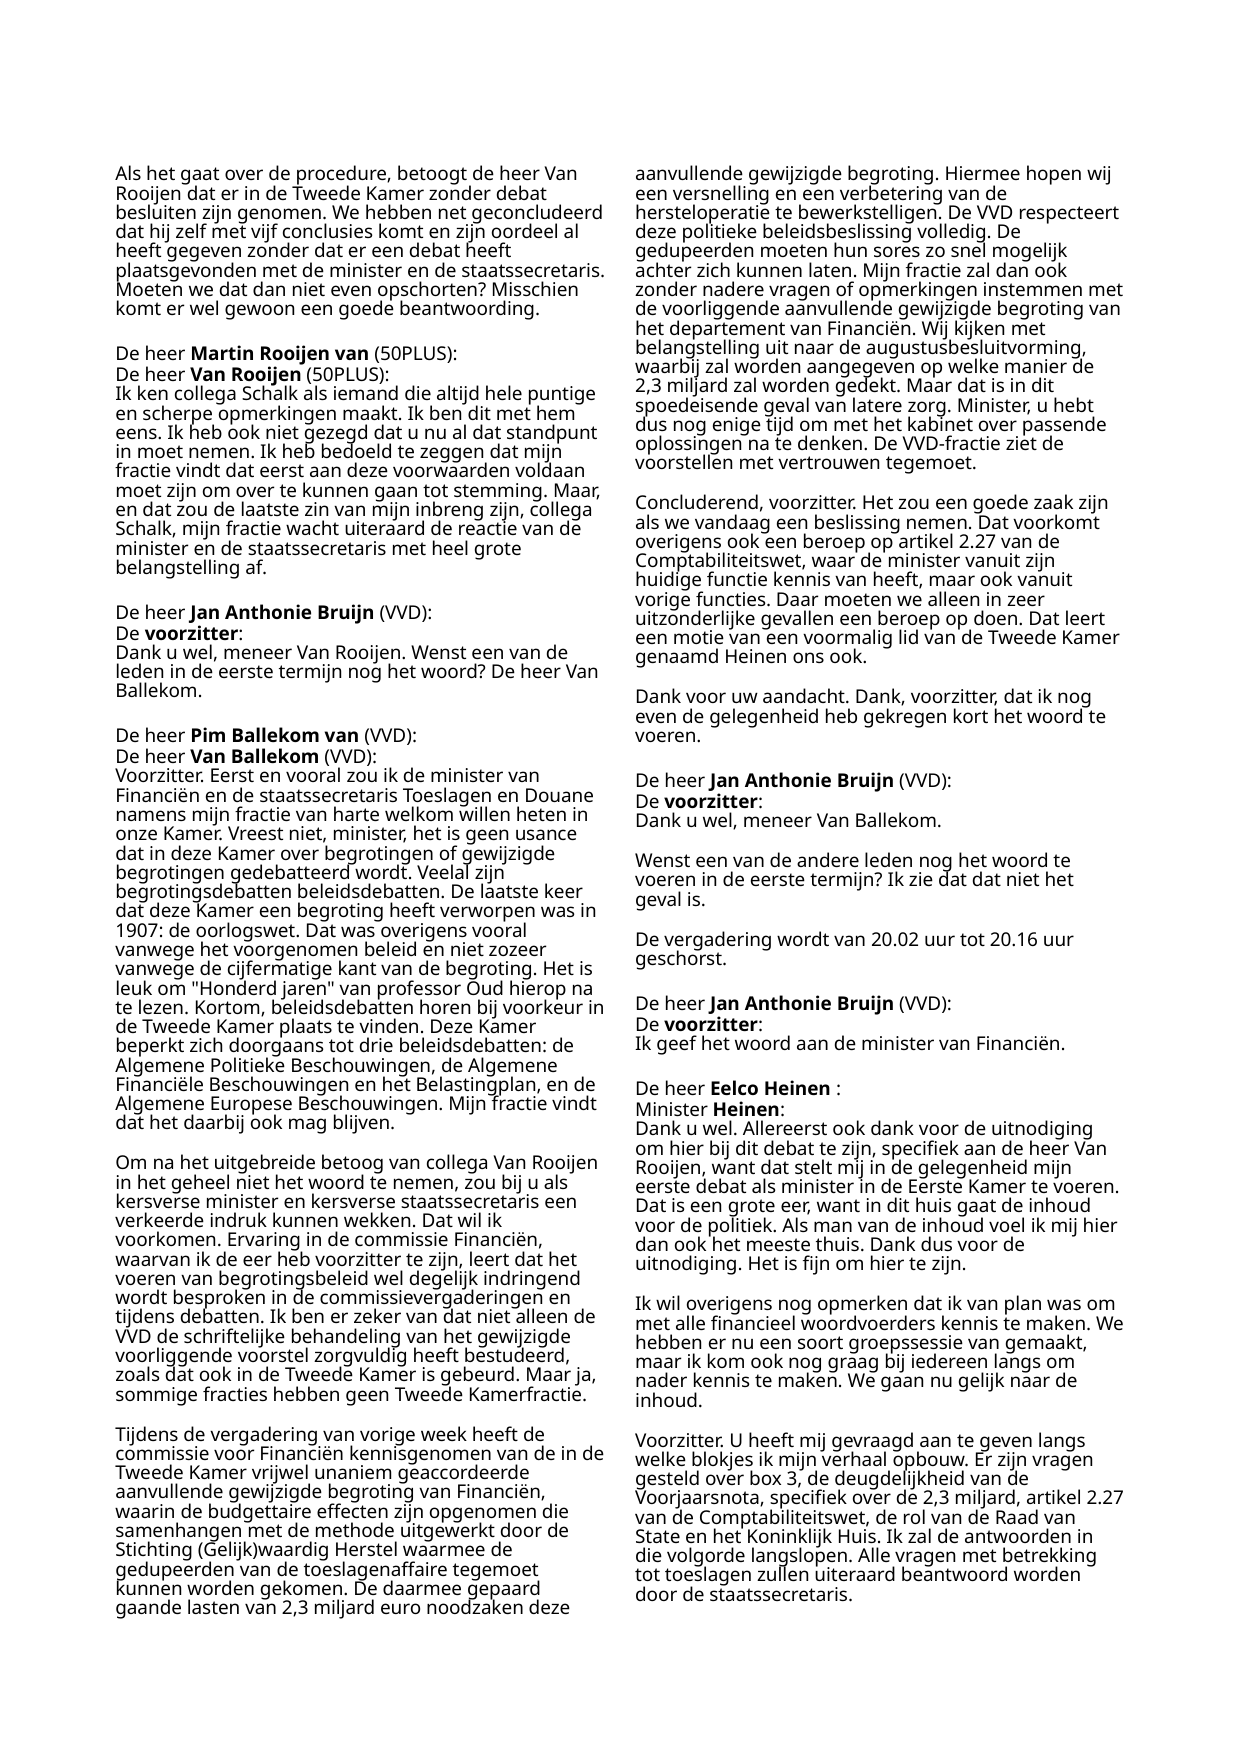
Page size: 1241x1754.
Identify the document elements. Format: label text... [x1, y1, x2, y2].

text Concluderend, voorzitter. Het zou een goede zaak zijn als we vandaag een beslissing nemen. Dat voorkomt overigens ook een beroep op artikel 2.27 van de Comptabiliteitswet, waar de minister vanuit zijn huidige functie kennis van heeft, maar ook vanuit vorige functies. Daar moeten we alleen in zeer uitzonderlijke gevallen een beroep op doen. Dat leert een motie van een voormalig lid van de Tweede Kamer genaamd Heinen ons ook. [635, 494, 1125, 668]
text Minister Heinen: [635, 1101, 1125, 1120]
text De heer Jan Anthonie Bruijn (VVD): [115, 599, 605, 624]
text De heer Pim Ballekom van (VVD): [115, 722, 605, 748]
text Ik geef het woord aan de minister van Financiën. [635, 1035, 1125, 1054]
text De voorzitter: [115, 624, 605, 644]
text De voorzitter: [635, 793, 1125, 812]
text Wenst een van de andere leden nog het woord te voeren in de eerste termijn? Ik zie dat dat niet het geval is. [635, 852, 1125, 910]
text Dank u wel, meneer Van Rooijen. Wenst een van de leden in de eerste termijn nog het woord? De heer Van Ballekom. [115, 644, 605, 702]
text De vergadering wordt van 20.02 uur tot 20.16 uur geschorst. [635, 931, 1125, 969]
text De heer Jan Anthonie Bruijn (VVD): [635, 990, 1125, 1016]
text De heer Jan Anthonie Bruijn (VVD): [635, 767, 1125, 793]
text Ik ken collega Schalk als iemand die altijd hele puntige en scherpe opmerkingen maakt. Ik ben dit met hem eens. Ik heb ook niet gezegd dat u nu al dat standpunt in moet nemen. Ik heb bedoeld te zeggen dat mijn fractie vindt dat eerst aan deze voorwaarden voldaan moet zijn om over te kunnen gaan tot stemming. Maar, en dat zou de laatste zin van mijn inbreng zijn, collega Schalk, mijn fractie wacht uiteraard de reactie van de minister en de staatssecretaris met heel grote belangstelling af. [115, 385, 605, 578]
text aanvullende gewijzigde begroting. Hiermee hopen wij een versnelling en een verbetering van de hersteloperatie te bewerkstelligen. De VVD respecteert deze politieke beleidsbeslissing volledig. De gedupeerden moeten hun sores zo snel mogelijk achter zich kunnen laten. Mijn fractie zal dan ook zonder nadere vragen of opmerkingen instemmen met de voorliggende aanvullende gewijzigde begroting van het departement van Financiën. Wij kijken met belangstelling uit naar de augustusbesluitvorming, waarbij zal worden aangegeven op welke manier de 2,3 miljard zal worden gedekt. Maar dat is in dit spoedeisende geval van latere zorg. Minister, u hebt dus nog enige tijd om met het kabinet over passende oplossingen na te denken. De VVD-fractie ziet de voorstellen met vertrouwen tegemoet. [635, 165, 1125, 474]
text De heer Eelco Heinen : [635, 1075, 1125, 1101]
text De voorzitter: [635, 1016, 1125, 1035]
text Voorzitter. Eerst en vooral zou ik de minister van Financiën en de staatssecretaris Toeslagen en Douane namens mijn fractie van harte welkom willen heten in onze Kamer. Vreest niet, minister, het is geen usance dat in deze Kamer over begrotingen of gewijzigde begrotingen gedebatteerd wordt. Veelal zijn begrotingsdebatten beleidsdebatten. De laatste keer dat deze Kamer een begroting heeft verworpen was in 1907: de oorlogswet. Dat was overigens vooral vanwege het voorgenomen beleid en niet zozeer vanwege de cijfermatige kant van de begroting. Het is leuk om "Honderd jaren" van professor Oud hierop na te lezen. Kortom, beleidsdebatten horen bij voorkeur in de Tweede Kamer plaats te vinden. Deze Kamer beperkt zich doorgaans tot drie beleidsdebatten: de Algemene Politieke Beschouwingen, de Algemene Financiële Beschouwingen en het Belastingplan, en de Algemene Europese Beschouwingen. Mijn fractie vindt dat het daarbij ook mag blijven. [115, 767, 605, 1134]
text Als het gaat over de procedure, betoogt de heer Van Rooijen dat er in de Tweede Kamer zonder debat besluiten zijn genomen. We hebben net geconcludeerd dat hij zelf met vijf conclusies komt en zijn oordeel al heeft gegeven zonder dat er een debat heeft plaatsgevonden met de minister en de staatssecretaris. Moeten we dat dan niet even opschorten? Misschien komt er wel gewoon een goede beantwoording. [115, 165, 605, 319]
text Tijdens de vergadering van vorige week heeft de commissie voor Financiën kennisgenomen van de in de Tweede Kamer vrijwel unaniem geaccordeerde aanvullende gewijzigde begroting van Financiën, waarin de budgettaire effecten zijn opgenomen die samenhangen met de methode uitgewerkt door de Stichting (Gelijk)waardig Herstel waarmee de gedupeerden van de toeslagenaffaire tegemoet kunnen worden gekomen. De daarmee gepaard gaande lasten van 2,3 miljard euro noodzaken deze [115, 1426, 605, 1618]
text De heer Martin Rooijen van (50PLUS): [115, 340, 605, 366]
text Dank u wel. Allereerst ook dank voor de uitnodiging om hier bij dit debat te zijn, specifiek aan de heer Van Rooijen, want dat stelt mij in de gelegenheid mijn eerste debat als minister in de Eerste Kamer te voeren. Dat is een grote eer, want in dit huis gaat de inhoud voor de politiek. Als man van de inhoud voel ik mij hier dan ook het meeste thuis. Dank dus voor de uitnodiging. Het is fijn om hier te zijn. [635, 1120, 1125, 1274]
text Ik wil overigens nog opmerken dat ik van plan was om met alle financieel woordvoerders kennis te maken. We hebben er nu een soort groepssessie van gemaakt, maar ik kom ook nog graag bij iedereen langs om nader kennis te maken. We gaan nu gelijk naar de inhoud. [635, 1295, 1125, 1411]
text Dank voor uw aandacht. Dank, voorzitter, dat ik nog even de gelegenheid heb gekregen kort het woord te voeren. [635, 688, 1125, 746]
text Om na het uitgebreide betoog van collega Van Rooijen in het geheel niet het woord te nemen, zou bij u als kersverse minister en kersverse staatssecretaris een verkeerde indruk kunnen wekken. Dat wil ik voorkomen. Ervaring in de commissie Financiën, waarvan ik de eer heb voorzitter te zijn, leert dat het voeren van begrotingsbeleid wel degelijk indringend wordt besproken in de commissievergaderingen en tijdens debatten. Ik ben er zeker van dat niet alleen de VVD de schriftelijke behandeling van het gewijzigde voorliggende voorstel zorgvuldig heeft bestudeerd, zoals dat ook in de Tweede Kamer is gebeurd. Maar ja, sommige fracties hebben geen Tweede Kamerfractie. [115, 1154, 605, 1405]
text De heer Van Ballekom (VVD): [115, 748, 605, 767]
text Voorzitter. U heeft mij gevraagd aan te geven langs welke blokjes ik mijn verhaal opbouw. Er zijn vragen gesteld over box 3, de deugdelijkheid van de Voorjaarsnota, specifiek over de 2,3 miljard, artikel 2.27 van de Comptabiliteitswet, de rol van de Raad van State en het Koninklijk Huis. Ik zal de antwoorden in die volgorde langslopen. Alle vragen met betrekking tot toeslagen zullen uiteraard beantwoord worden door de staatssecretaris. [635, 1432, 1125, 1605]
text De heer Van Rooijen (50PLUS): [115, 366, 605, 385]
text Dank u wel, meneer Van Ballekom. [635, 812, 1125, 831]
